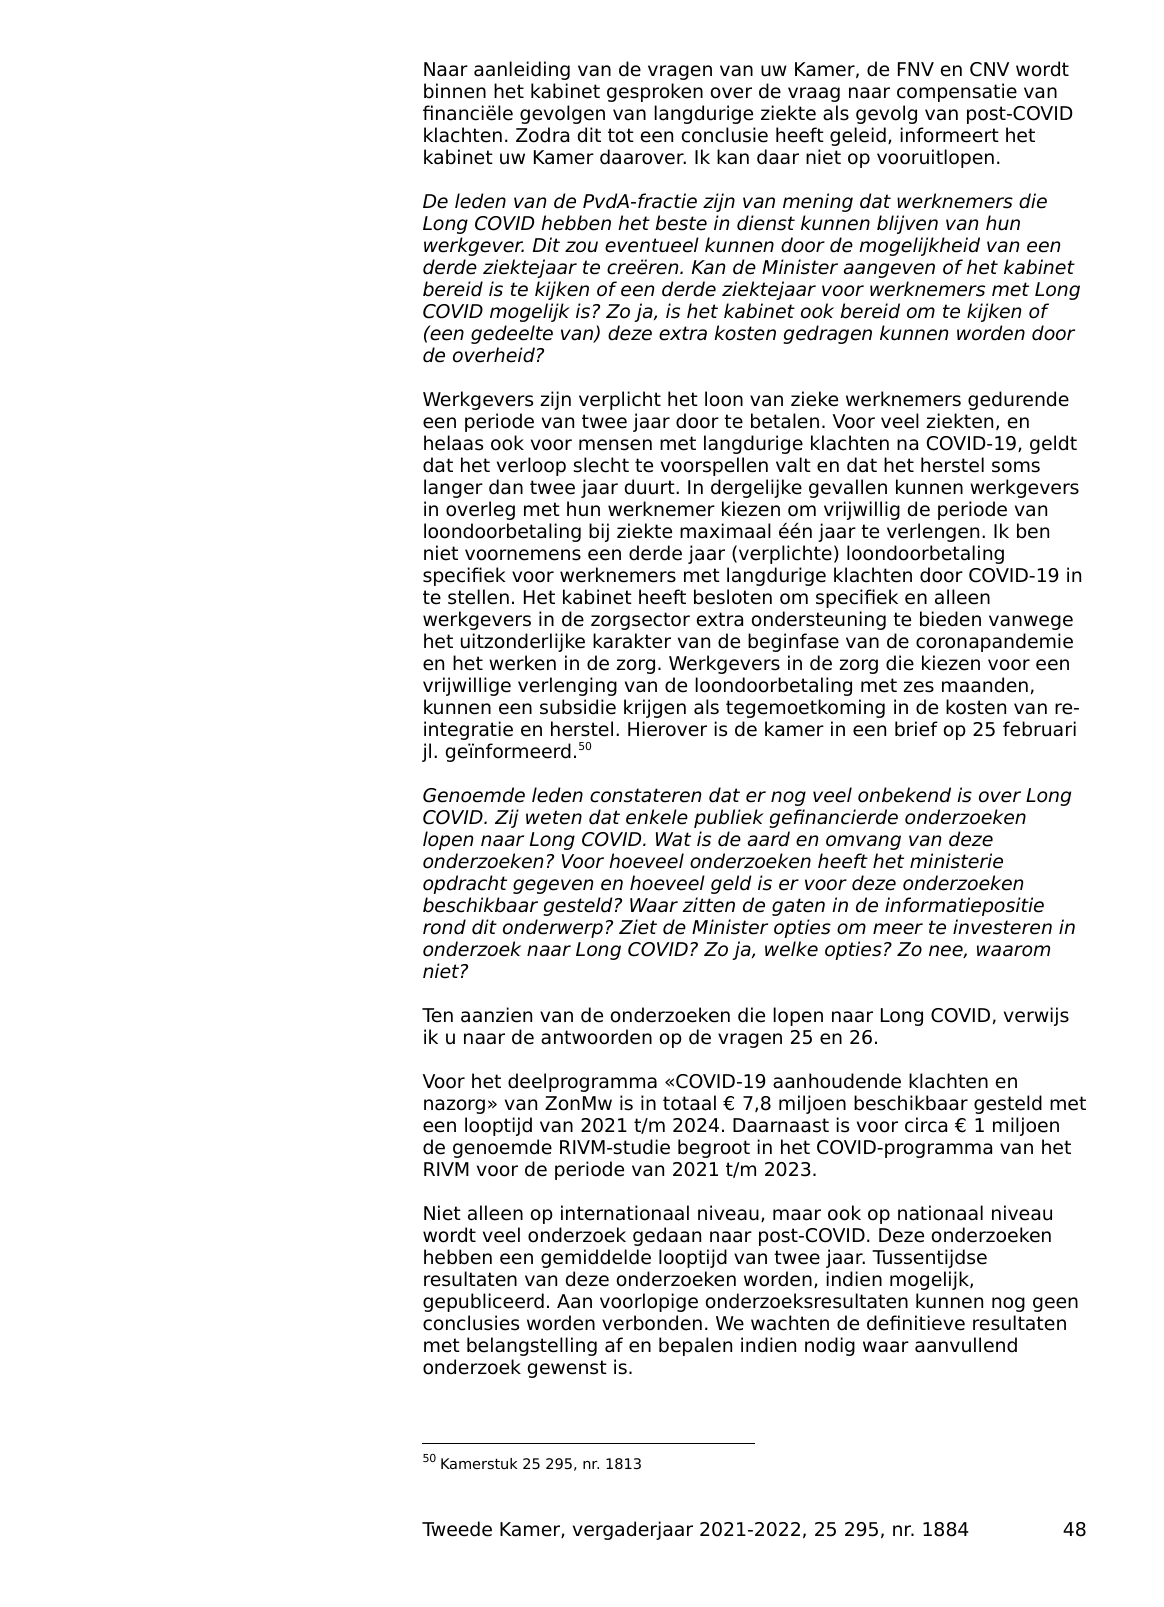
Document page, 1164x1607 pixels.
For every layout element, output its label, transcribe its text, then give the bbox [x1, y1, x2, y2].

text Niet alleen op internationaal niveau, maar ook op nationaal niveau wordt veel onderzoek gedaan naar post-COVID. Deze onderzoeken hebben een gemiddelde looptijd van twee jaar. Tussentijdse resultaten van deze onderzoeken worden, indien mogelijk, gepubliceerd. Aan voorlopige onderzoeksresultaten kunnen nog geen conclusies worden verbonden. We wachten de definitieve resultaten met belangstelling af en bepalen indien nodig waar aanvullend onderzoek gewenst is. [422, 1203, 1087, 1379]
text Kamerstuk 25 295, nr. 1813 [422, 1452, 1087, 1474]
text Voor het deelprogramma «COVID-19 aanhoudende klachten en nazorg» van ZonMw is in totaal € 7,8 miljoen beschikbaar gesteld met een looptijd van 2021 t/m 2024. Daarnaast is voor circa € 1 miljoen de genoemde RIVM-studie begroot in het COVID-programma van het RIVM voor de periode van 2021 t/m 2023. [422, 1071, 1087, 1181]
text Naar aanleiding van de vragen van uw Kamer, de FNV en CNV wordt binnen het kabinet gesproken over de vraag naar compensatie van financiële gevolgen van langdurige ziekte als gevolg van post-COVID klachten. Zodra dit tot een conclusie heeft geleid, informeert het kabinet uw Kamer daarover. Ik kan daar niet op vooruitlopen. [422, 59, 1087, 169]
text Ten aanzien van de onderzoeken die lopen naar Long COVID, verwijs ik u naar de antwoorden op de vragen 25 en 26. [422, 1005, 1087, 1049]
text Werkgevers zijn verplicht het loon van zieke werknemers gedurende een periode van twee jaar door te betalen. Voor veel ziekten, en helaas ook voor mensen met langdurige klachten na COVID-19, geldt dat het verloop slecht te voorspellen valt en dat het herstel soms langer dan twee jaar duurt. In dergelijke gevallen kunnen werkgevers in overleg met hun werknemer kiezen om vrijwillig de periode van loondoorbetaling bij ziekte maximaal één jaar te verlengen. Ik ben niet voornemens een derde jaar (verplichte) loondoorbetaling specifiek voor werknemers met langdurige klachten door COVID-19 in te stellen. Het kabinet heeft besloten om specifiek en alleen werkgevers in de zorgsector extra ondersteuning te bieden vanwege het uitzonderlijke karakter van de beginfase van de coronapandemie en het werken in de zorg. Werkgevers in de zorg die kiezen voor een vrijwillige verlenging van de loondoorbetaling met zes maanden, kunnen een subsidie krijgen als tegemoetkoming in de kosten van re-integratie en herstel. Hierover is de kamer in een brief op 25 februari jl. geïnformeerd. [422, 389, 1087, 763]
text Genoemde leden constateren dat er nog veel onbekend is over Long COVID. Zij weten dat enkele publiek gefinancierde onderzoeken lopen naar Long COVID. Wat is de aard en omvang van deze onderzoeken? Voor hoeveel onderzoeken heeft het ministerie opdracht gegeven en hoeveel geld is er voor deze onderzoeken beschikbaar gesteld? Waar zitten de gaten in de informatiepositie rond dit onderwerp? Ziet de Minister opties om meer te investeren in onderzoek naar Long COVID? Zo ja, welke opties? Zo nee, waarom niet? [422, 785, 1087, 983]
text De leden van de PvdA-fractie zijn van mening dat werknemers die Long COVID hebben het beste in dienst kunnen blijven van hun werkgever. Dit zou eventueel kunnen door de mogelijkheid van een derde ziektejaar te creëren. Kan de Minister aangeven of het kabinet bereid is te kijken of een derde ziektejaar voor werknemers met Long COVID mogelijk is? Zo ja, is het kabinet ook bereid om te kijken of (een gedeelte van) deze extra kosten gedragen kunnen worden door de overheid? [422, 191, 1087, 367]
